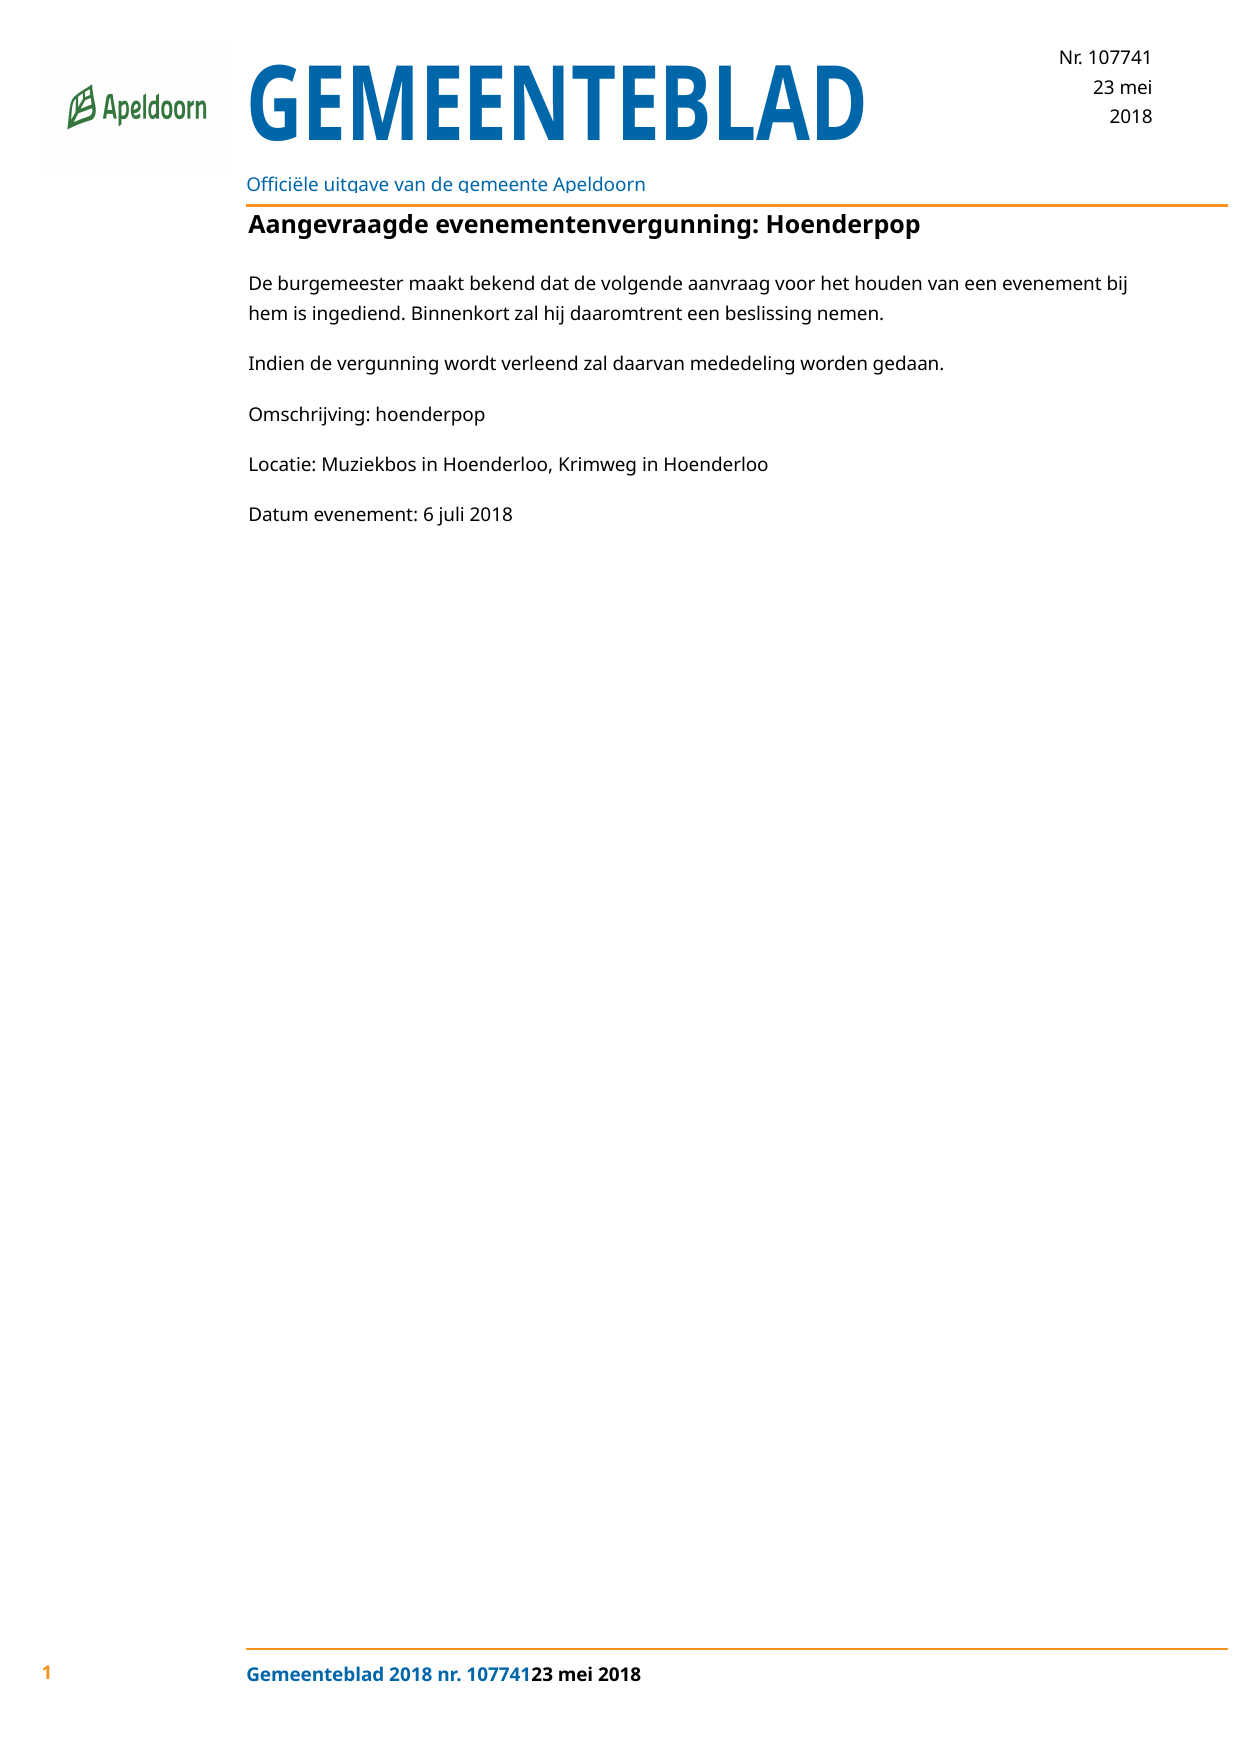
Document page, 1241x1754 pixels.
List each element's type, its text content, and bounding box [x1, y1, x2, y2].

text Datum evenement: 6 juli 2018 [248, 502, 1152, 527]
picture [41, 47, 231, 172]
text Omschrijving: hoenderpop [248, 401, 1152, 426]
text De burgemeester maakt bekend dat de volgende aanvraag voor het houden van een evenement bij hem is ingediend. Binnenkort zal hij daaromtrent een beslissing nemen. [248, 270, 1152, 326]
text Aangevraagde evenementenvergunning: Hoenderpop [248, 207, 1152, 241]
text Indien de vergunning wordt verleend zal daarvan mededeling worden gedaan. [248, 350, 1152, 376]
text Locatie: Muziekbos in Hoenderloo, Krimweg in Hoenderloo [248, 451, 1152, 477]
